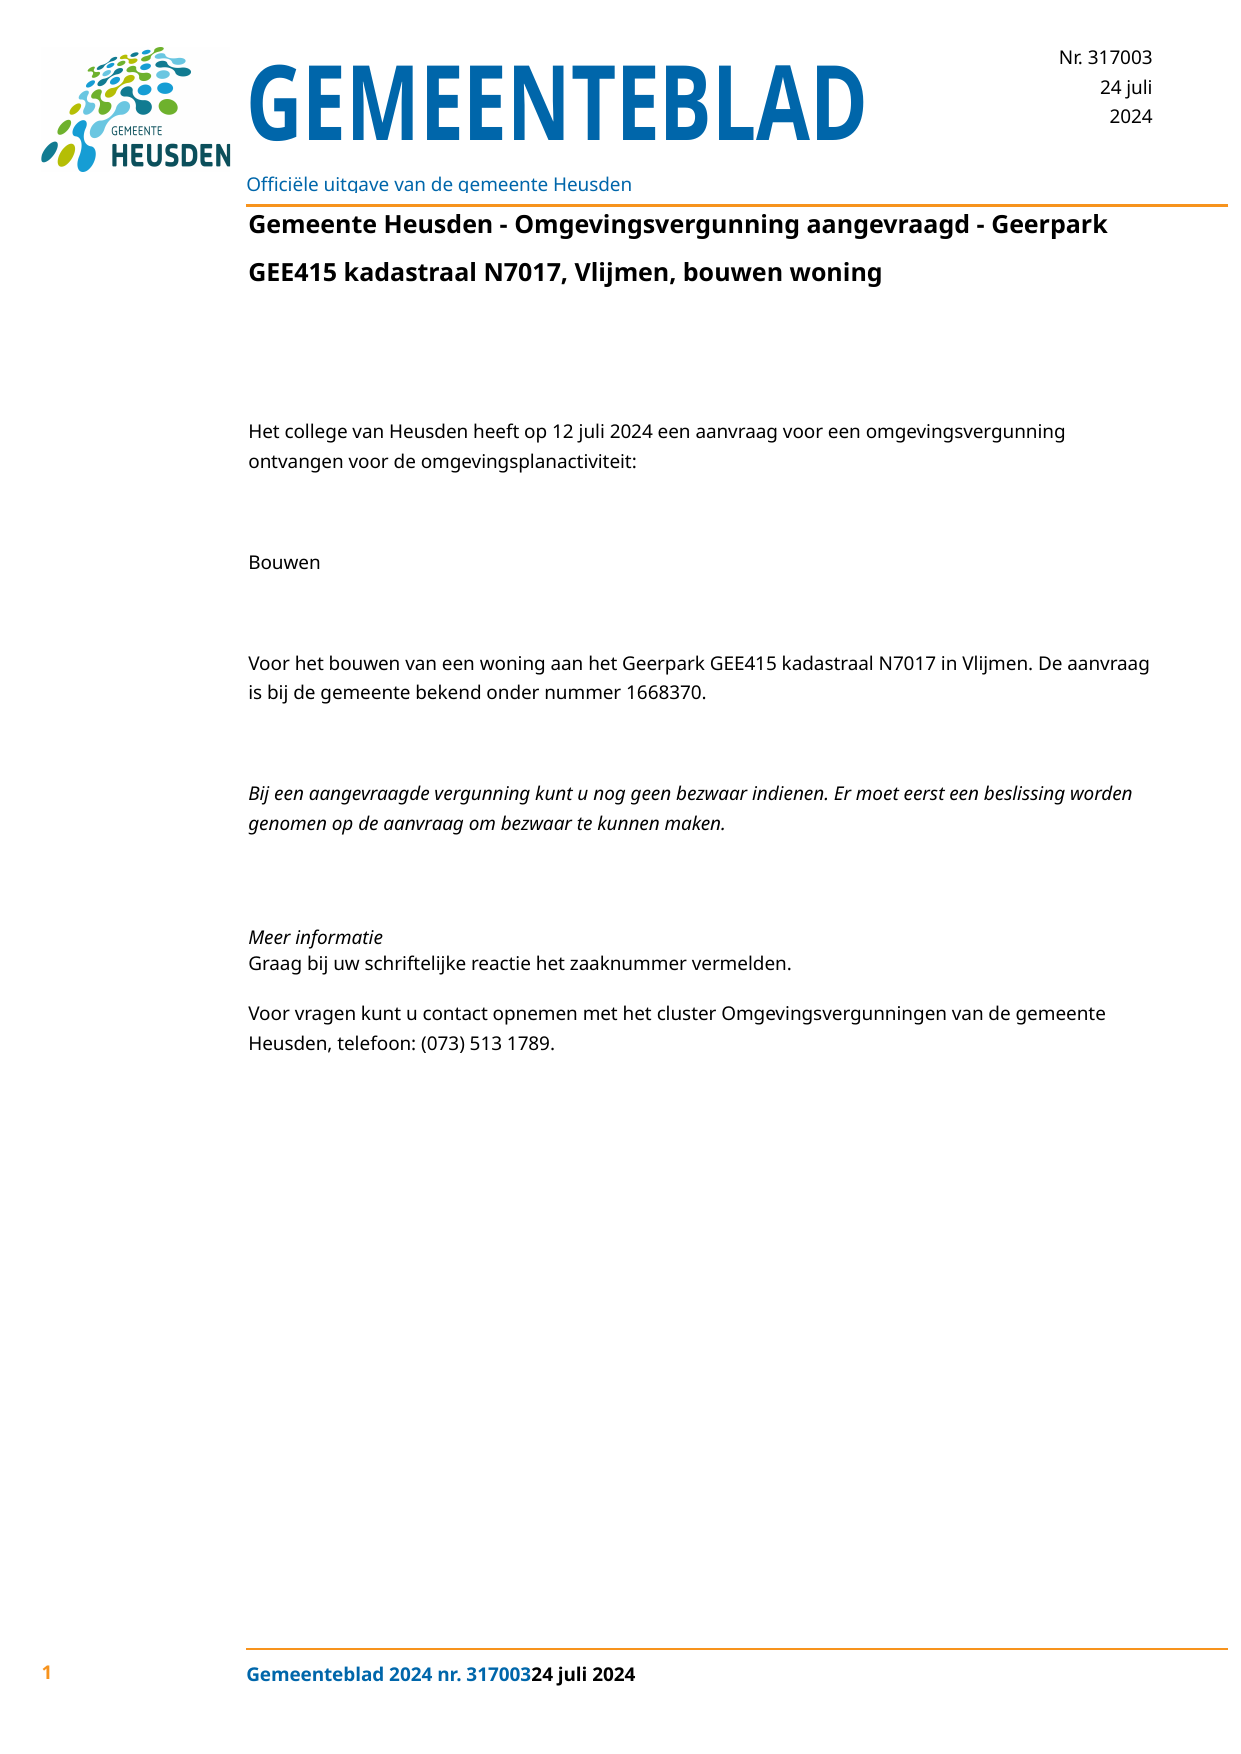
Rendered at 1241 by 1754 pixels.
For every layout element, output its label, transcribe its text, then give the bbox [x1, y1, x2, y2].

text Voor vragen kunt u contact opnemen met het cluster Omgevingsvergunningen van de gemeente Heusden, telefoon: (073) 513 1789. [248, 1001, 1152, 1056]
text Voor het bouwen van een woning aan het Geerpark GEE415 kadastraal N7017 in Vlijmen. De aanvraag is bij de gemeente bekend onder nummer 1668370. [248, 650, 1152, 705]
text Graag bij uw schriftelijke reactie het zaaknummer vermelden. [248, 950, 1152, 976]
text Gemeente Heusden - Omgevingsvergunning aangevraagd - Geerpark GEE415 kadastraal N7017, Vlijmen, bouwen woning [248, 207, 1152, 288]
picture [41, 47, 231, 172]
text Het college van Heusden heeft op 12 juli 2024 een aanvraag voor een omgevingsvergunning ontvangen voor de omgevingsplanactiviteit: [248, 419, 1152, 474]
text Bij een aangevraagde vergunning kunt u nog geen bezwaar indienen. Er moet eerst een beslissing worden genomen op de aanvraag om bezwaar te kunnen maken. [248, 780, 1152, 836]
text Bouwen [248, 549, 1152, 575]
text Meer informatie [248, 924, 1152, 950]
